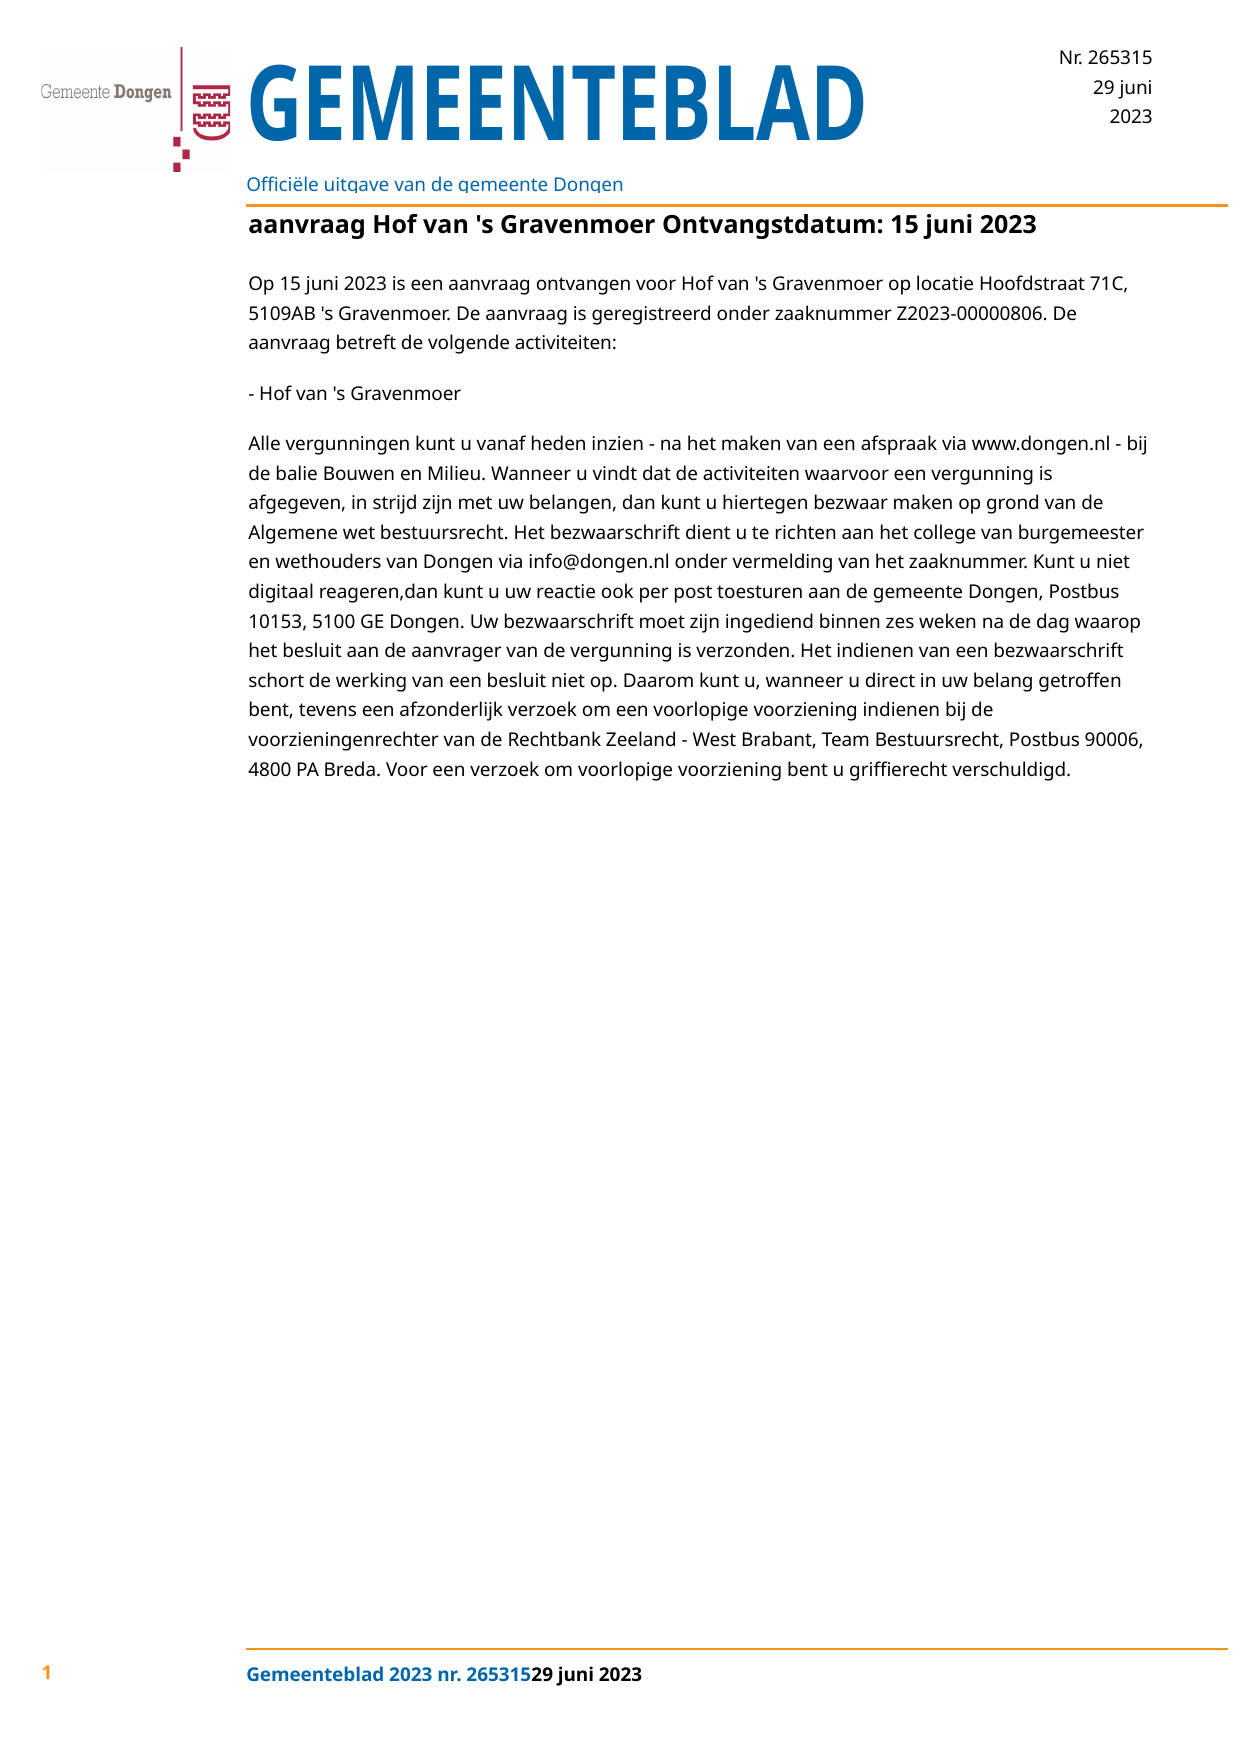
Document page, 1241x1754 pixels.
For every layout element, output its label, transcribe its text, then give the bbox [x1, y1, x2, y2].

text aanvraag Hof van 's Gravenmoer Ontvangstdatum: 15 juni 2023 [248, 207, 1152, 241]
text Op 15 juni 2023 is een aanvraag ontvangen voor Hof van 's Gravenmoer op locatie Hoofdstraat 71C, 5109AB 's Gravenmoer. De aanvraag is geregistreerd onder zaaknummer Z2023-00000806. De aanvraag betreft de volgende activiteiten: [248, 270, 1152, 355]
text Alle vergunningen kunt u vanaf heden inzien - na het maken van een afspraak via www.dongen.nl - bij de balie Bouwen en Milieu. Wanneer u vindt dat de activiteiten waarvoor een vergunning is afgegeven, in strijd zijn met uw belangen, dan kunt u hiertegen bezwaar maken op grond van de Algemene wet bestuursrecht. Het bezwaarschrift dient u te richten aan het college van burgemeester en wethouders van Dongen via info@dongen.nl onder vermelding van het zaaknummer. Kunt u niet digitaal reageren,dan kunt u uw reactie ook per post toesturen aan de gemeente Dongen, Postbus 10153, 5100 GE Dongen. Uw bezwaarschrift moet zijn ingediend binnen zes weken na de dag waarop het besluit aan de aanvrager van de vergunning is verzonden. Het indienen van een bezwaarschrift schort de werking van een besluit niet op. Daarom kunt u, wanneer u direct in uw belang getroffen bent, tevens een afzonderlijk verzoek om een voorlopige voorziening indienen bij de voorzieningenrechter van de Rechtbank Zeeland - West Brabant, Team Bestuursrecht, Postbus 90006, 4800 PA Breda. Voor een verzoek om voorlopige voorziening bent u griffierecht verschuldigd. [248, 430, 1152, 781]
text - Hof van 's Gravenmoer [248, 380, 1152, 406]
picture [41, 47, 231, 172]
